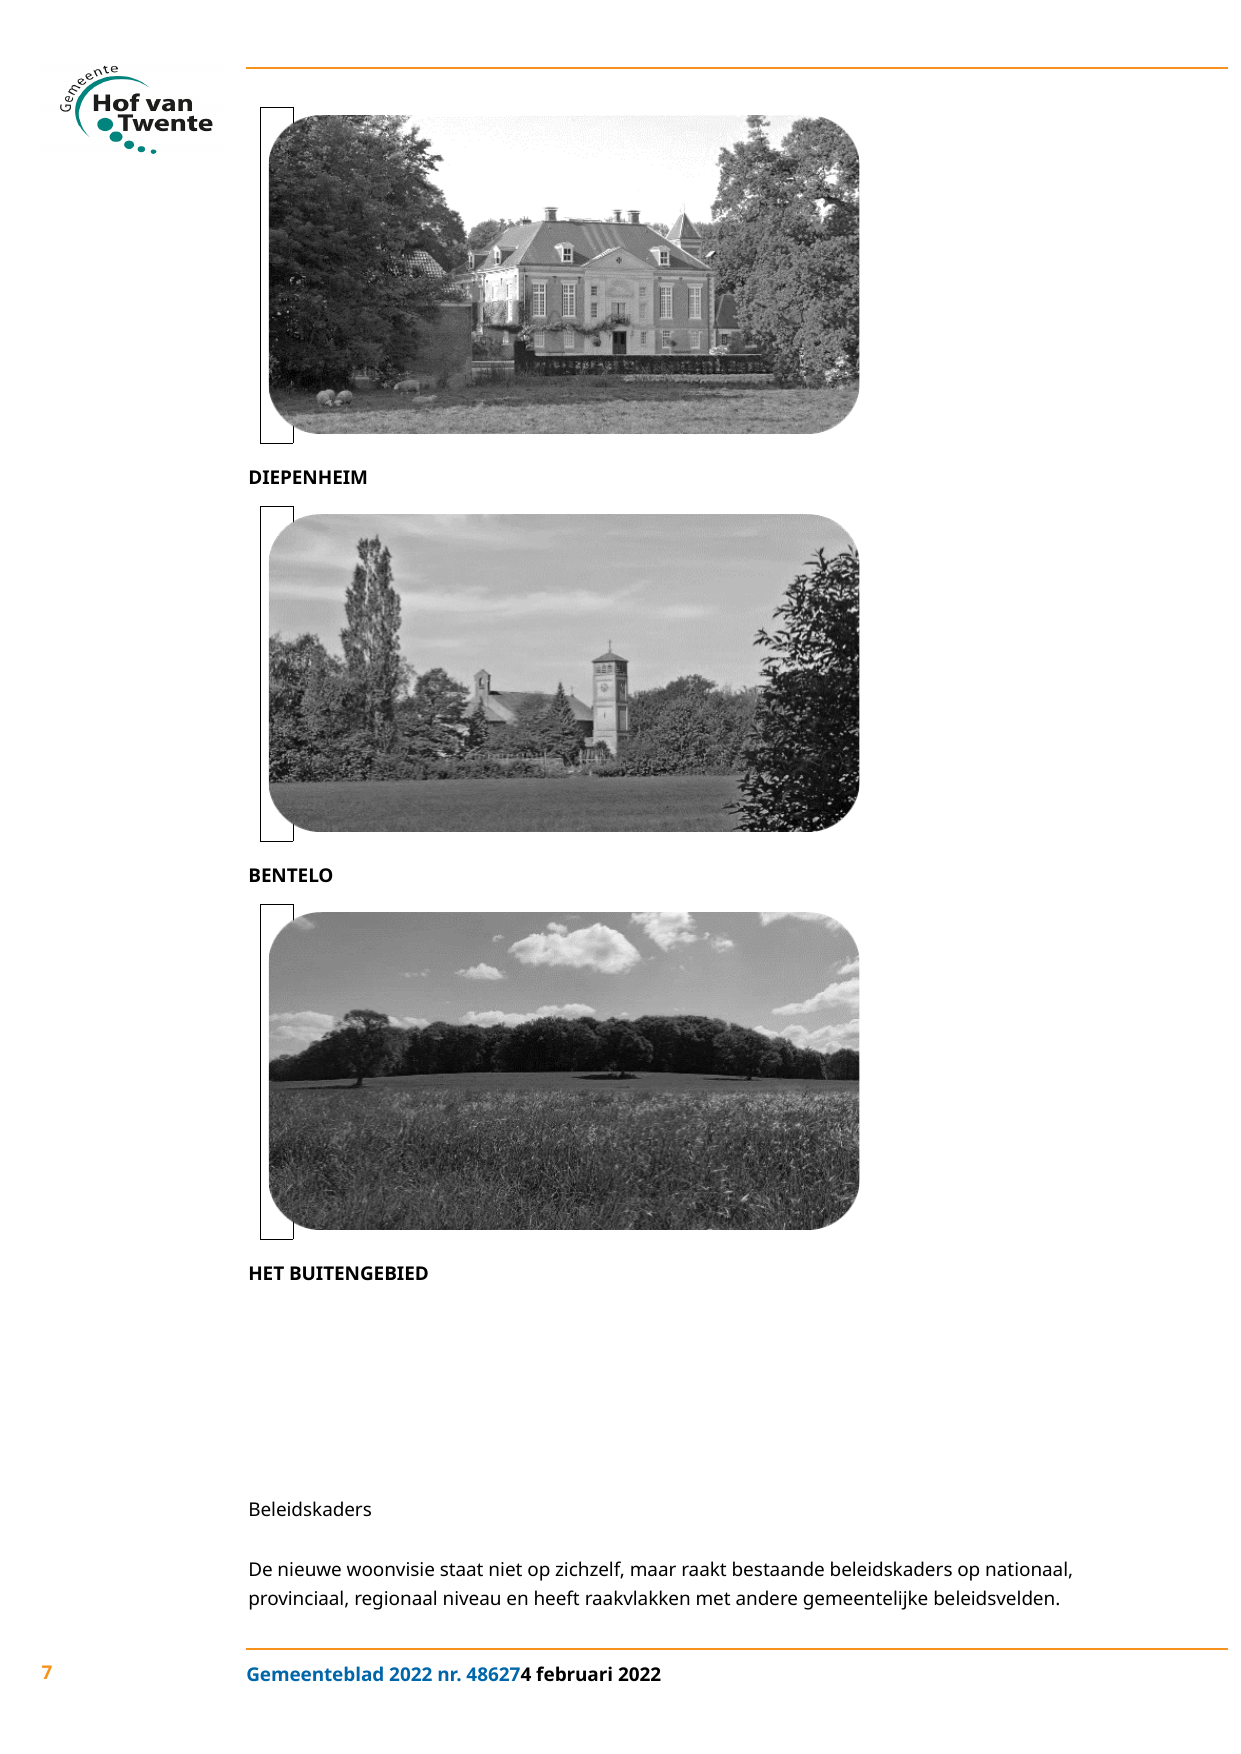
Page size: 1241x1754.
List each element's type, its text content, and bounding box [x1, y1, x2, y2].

text BENTELO [248, 862, 1152, 888]
text Beleidskaders [248, 1497, 1152, 1522]
picture [268, 514, 860, 832]
picture [268, 912, 860, 1230]
text HET BUITENGEBIED [248, 1260, 1152, 1286]
text De nieuwe woonvisie staat niet op zichzelf, maar raakt bestaande beleidskaders op nationaal, provinciaal, regionaal niveau en heeft raakvlakken met andere gemeentelijke beleidsvelden. [248, 1556, 1152, 1611]
picture [268, 115, 860, 434]
picture [41, 47, 231, 172]
text DIEPENHEIM [248, 464, 1152, 490]
